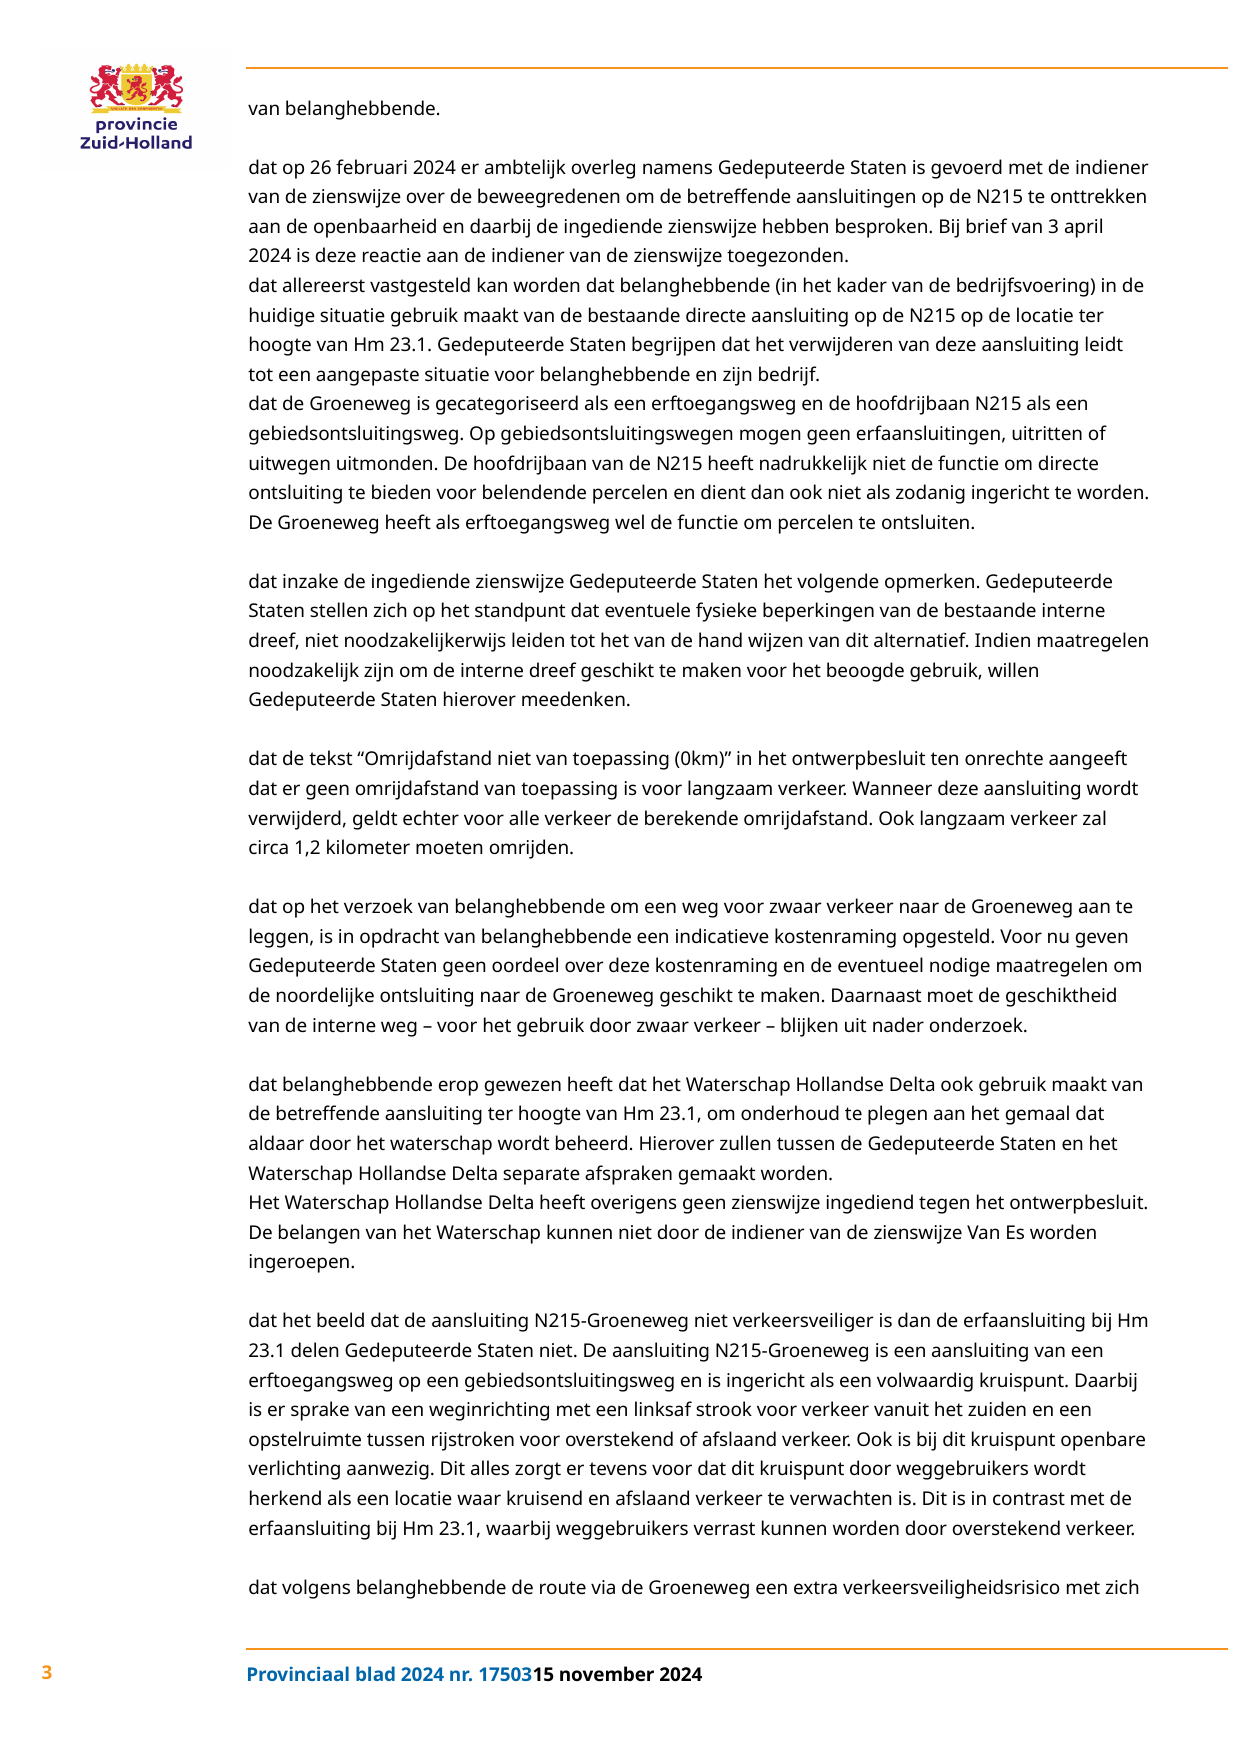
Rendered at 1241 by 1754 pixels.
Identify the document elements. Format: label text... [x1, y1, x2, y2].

text Het Waterschap Hollandse Delta heeft overigens geen zienswijze ingediend tegen het ontwerpbesluit. De belangen van het Waterschap kunnen niet door de indiener van de zienswijze Van Es worden ingeroepen. [248, 1189, 1152, 1274]
text dat belanghebbende erop gewezen heeft dat het Waterschap Hollandse Delta ook gebruik maakt van de betreffende aansluiting ter hoogte van Hm 23.1, om onderhoud te plegen aan het gemaal dat aldaar door het waterschap wordt beheerd. Hierover zullen tussen de Gedeputeerde Staten en het Waterschap Hollandse Delta separate afspraken gemaakt worden. [248, 1071, 1152, 1186]
text dat inzake de ingediende zienswijze Gedeputeerde Staten het volgende opmerken. Gedeputeerde Staten stellen zich op het standpunt dat eventuele fysieke beperkingen van de bestaande interne dreef, niet noodzakelijkerwijs leiden tot het van de hand wijzen van dit alternatief. Indien maatregelen noodzakelijk zijn om de interne dreef geschikt te maken voor het beoogde gebruik, willen Gedeputeerde Staten hierover meedenken. [248, 568, 1152, 712]
text van belanghebbende. [248, 95, 1152, 121]
picture [41, 47, 231, 172]
text dat het beeld dat de aansluiting N215-Groeneweg niet verkeersveiliger is dan de erfaansluiting bij Hm 23.1 delen Gedeputeerde Staten niet. De aansluiting N215-Groeneweg is een aansluiting van een erftoegangsweg op een gebiedsontsluitingsweg en is ingericht als een volwaardig kruispunt. Daarbij is er sprake van een weginrichting met een linksaf strook voor verkeer vanuit het zuiden en een opstelruimte tussen rijstroken voor overstekend of afslaand verkeer. Ook is bij dit kruispunt openbare verlichting aanwezig. Dit alles zorgt er tevens voor dat dit kruispunt door weggebruikers wordt herkend als een locatie waar kruisend en afslaand verkeer te verwachten is. Dit is in contrast met de erfaansluiting bij Hm 23.1, waarbij weggebruikers verrast kunnen worden door overstekend verkeer. [248, 1308, 1152, 1541]
text dat op 26 februari 2024 er ambtelijk overleg namens Gedeputeerde Staten is gevoerd met de indiener van de zienswijze over de beweegredenen om de betreffende aansluitingen op de N215 te onttrekken aan de openbaarheid en daarbij de ingediende zienswijze hebben besproken. Bij brief van 3 april 2024 is deze reactie aan de indiener van de zienswijze toegezonden. [248, 154, 1152, 268]
text dat de tekst “Omrijdafstand niet van toepassing (0km)” in het ontwerpbesluit ten onrechte aangeeft dat er geen omrijdafstand van toepassing is voor langzaam verkeer. Wanneer deze aansluiting wordt verwijderd, geldt echter voor alle verkeer de berekende omrijdafstand. Ook langzaam verkeer zal circa 1,2 kilometer moeten omrijden. [248, 746, 1152, 860]
text dat de Groeneweg is gecategoriseerd als een erftoegangsweg en de hoofdrijbaan N215 als een gebiedsontsluitingsweg. Op gebiedsontsluitingswegen mogen geen erfaansluitingen, uitritten of uitwegen uitmonden. De hoofdrijbaan van de N215 heeft nadrukkelijk niet de functie om directe ontsluiting te bieden voor belendende percelen en dient dan ook niet als zodanig ingericht te worden. De Groeneweg heeft als erftoegangsweg wel de functie om percelen te ontsluiten. [248, 391, 1152, 535]
text dat op het verzoek van belanghebbende om een weg voor zwaar verkeer naar de Groeneweg aan te leggen, is in opdracht van belanghebbende een indicatieve kostenraming opgesteld. Voor nu geven Gedeputeerde Staten geen oordeel over deze kostenraming en de eventueel nodige maatregelen om de noordelijke ontsluiting naar de Groeneweg geschikt te maken. Daarnaast moet de geschiktheid van de interne weg – voor het gebruik door zwaar verkeer – blijken uit nader onderzoek. [248, 893, 1152, 1038]
text dat allereerst vastgesteld kan worden dat belanghebbende (in het kader van de bedrijfsvoering) in de huidige situatie gebruik maakt van de bestaande directe aansluiting op de N215 op de locatie ter hoogte van Hm 23.1. Gedeputeerde Staten begrijpen dat het verwijderen van deze aansluiting leidt tot een aangepaste situatie voor belanghebbende en zijn bedrijf. [248, 272, 1152, 387]
text dat volgens belanghebbende de route via de Groeneweg een extra verkeersveiligheidsrisico met zich [248, 1574, 1152, 1600]
